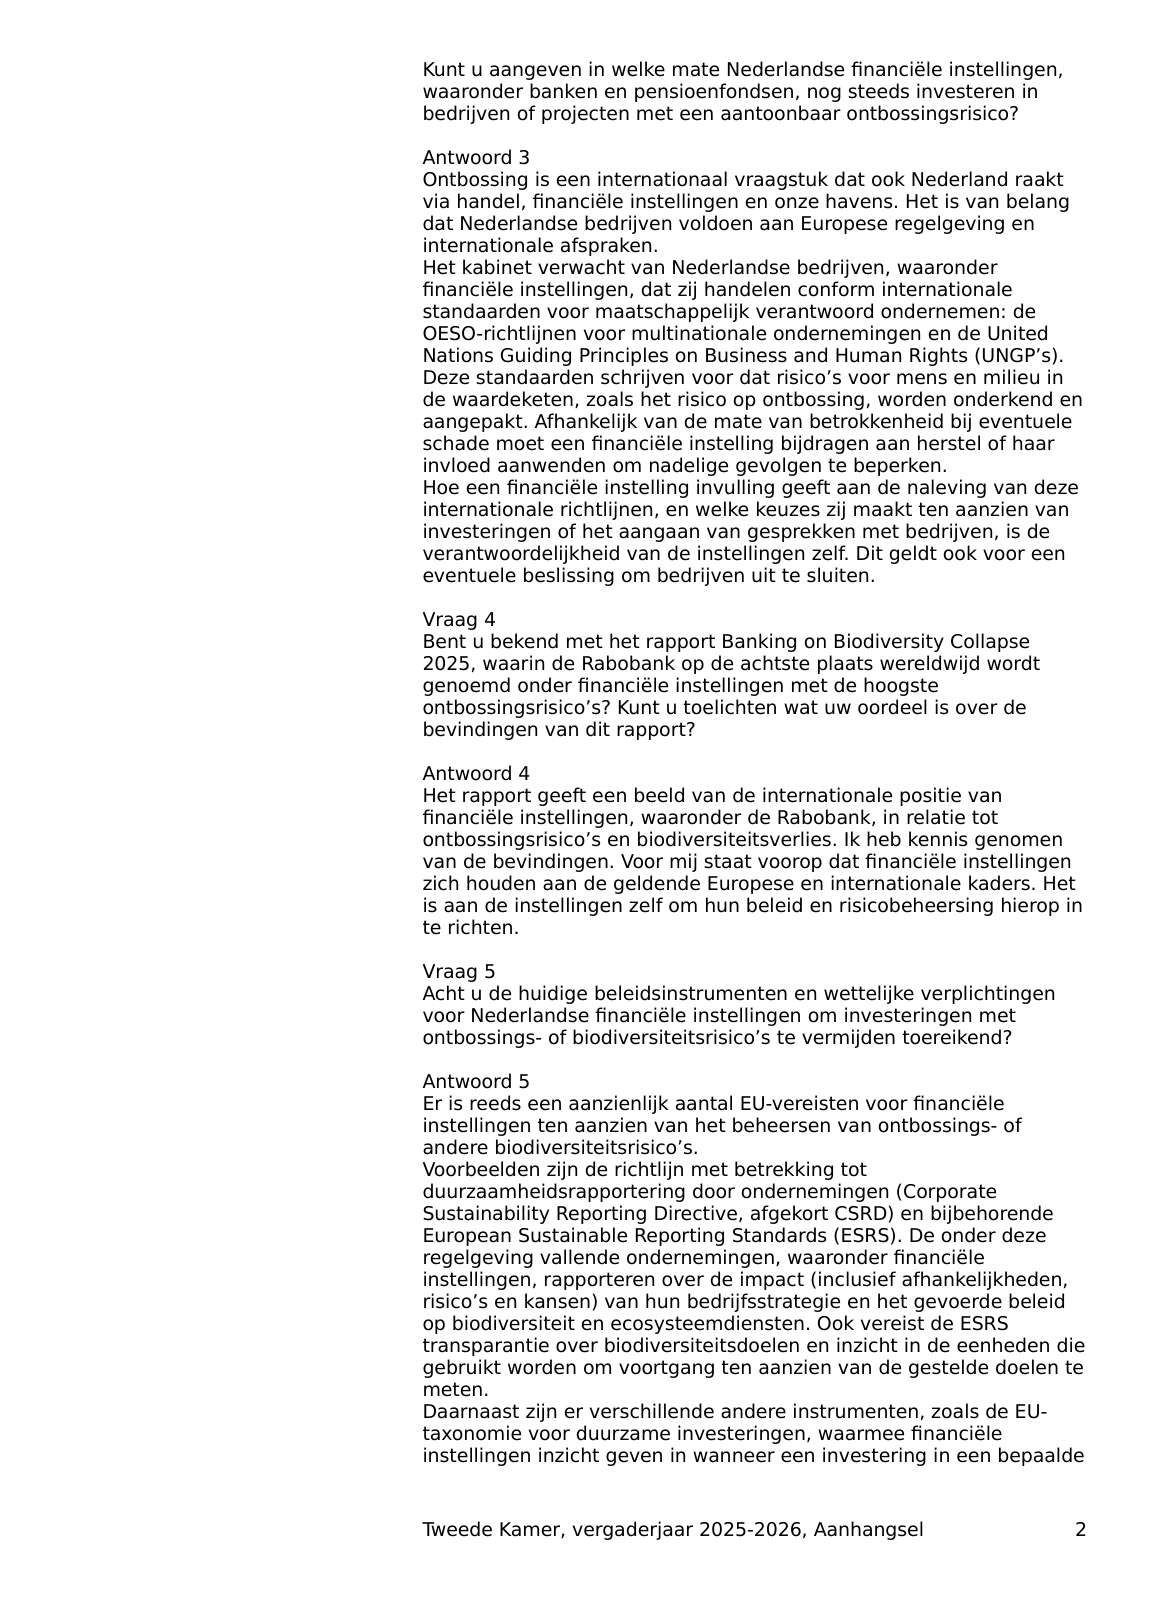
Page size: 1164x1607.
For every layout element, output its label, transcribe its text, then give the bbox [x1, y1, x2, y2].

text Hoe een financiële instelling invulling geeft aan de naleving van deze internationale richtlijnen, en welke keuzes zij maakt ten aanzien van investeringen of het aangaan van gesprekken met bedrijven, is de verantwoordelijkheid van de instellingen zelf. Dit geldt ook voor een eventuele beslissing om bedrijven uit te sluiten. [422, 477, 1087, 587]
text Bent u bekend met het rapport Banking on Biodiversity Collapse 2025, waarin de Rabobank op de achtste plaats wereldwijd wordt genoemd onder financiële instellingen met de hoogste ontbossingsrisico’s? Kunt u toelichten wat uw oordeel is over de bevindingen van dit rapport? [422, 631, 1087, 741]
text Er is reeds een aanzienlijk aantal EU-vereisten voor financiële instellingen ten aanzien van het beheersen van ontbossings- of andere biodiversiteitsrisico’s. [422, 1093, 1087, 1159]
text Daarnaast zijn er verschillende andere instrumenten, zoals de EU-taxonomie voor duurzame investeringen, waarmee financiële instellingen inzicht geven in wanneer een investering in een bepaalde [422, 1401, 1087, 1467]
text Antwoord 4 [422, 763, 1087, 785]
text Antwoord 3 [422, 147, 1087, 169]
text Acht u de huidige beleidsinstrumenten en wettelijke verplichtingen voor Nederlandse financiële instellingen om investeringen met ontbossings- of biodiversiteitsrisico’s te vermijden toereikend? [422, 983, 1087, 1049]
text Kunt u aangeven in welke mate Nederlandse financiële instellingen, waaronder banken en pensioenfondsen, nog steeds investeren in bedrijven of projecten met een aantoonbaar ontbossingsrisico? [422, 59, 1087, 125]
text Het rapport geeft een beeld van de internationale positie van financiële instellingen, waaronder de Rabobank, in relatie tot ontbossingsrisico’s en biodiversiteitsverlies. Ik heb kennis genomen van de bevindingen. Voor mij staat voorop dat financiële instellingen zich houden aan de geldende Europese en internationale kaders. Het is aan de instellingen zelf om hun beleid en risicobeheersing hierop in te richten. [422, 785, 1087, 939]
text Antwoord 5 [422, 1071, 1087, 1093]
text Vraag 5 [422, 961, 1087, 983]
text Voorbeelden zijn de richtlijn met betrekking tot duurzaamheidsrapportering door ondernemingen (Corporate Sustainability Reporting Directive, afgekort CSRD) en bijbehorende European Sustainable Reporting Standards (ESRS). De onder deze regelgeving vallende ondernemingen, waaronder financiële instellingen, rapporteren over de impact (inclusief afhankelijkheden, risico’s en kansen) van hun bedrijfsstrategie en het gevoerde beleid op biodiversiteit en ecosysteemdiensten. Ook vereist de ESRS transparantie over biodiversiteitsdoelen en inzicht in de eenheden die gebruikt worden om voortgang ten aanzien van de gestelde doelen te meten. [422, 1159, 1087, 1401]
text Het kabinet verwacht van Nederlandse bedrijven, waaronder financiële instellingen, dat zij handelen conform internationale standaarden voor maatschappelijk verantwoord ondernemen: de OESO-richtlijnen voor multinationale ondernemingen en de United Nations Guiding Principles on Business and Human Rights (UNGP’s). Deze standaarden schrijven voor dat risico’s voor mens en milieu in de waardeketen, zoals het risico op ontbossing, worden onderkend en aangepakt. Afhankelijk van de mate van betrokkenheid bij eventuele schade moet een financiële instelling bijdragen aan herstel of haar invloed aanwenden om nadelige gevolgen te beperken. [422, 257, 1087, 477]
text Ontbossing is een internationaal vraagstuk dat ook Nederland raakt via handel, financiële instellingen en onze havens. Het is van belang dat Nederlandse bedrijven voldoen aan Europese regelgeving en internationale afspraken. [422, 169, 1087, 257]
text Vraag 4 [422, 609, 1087, 631]
